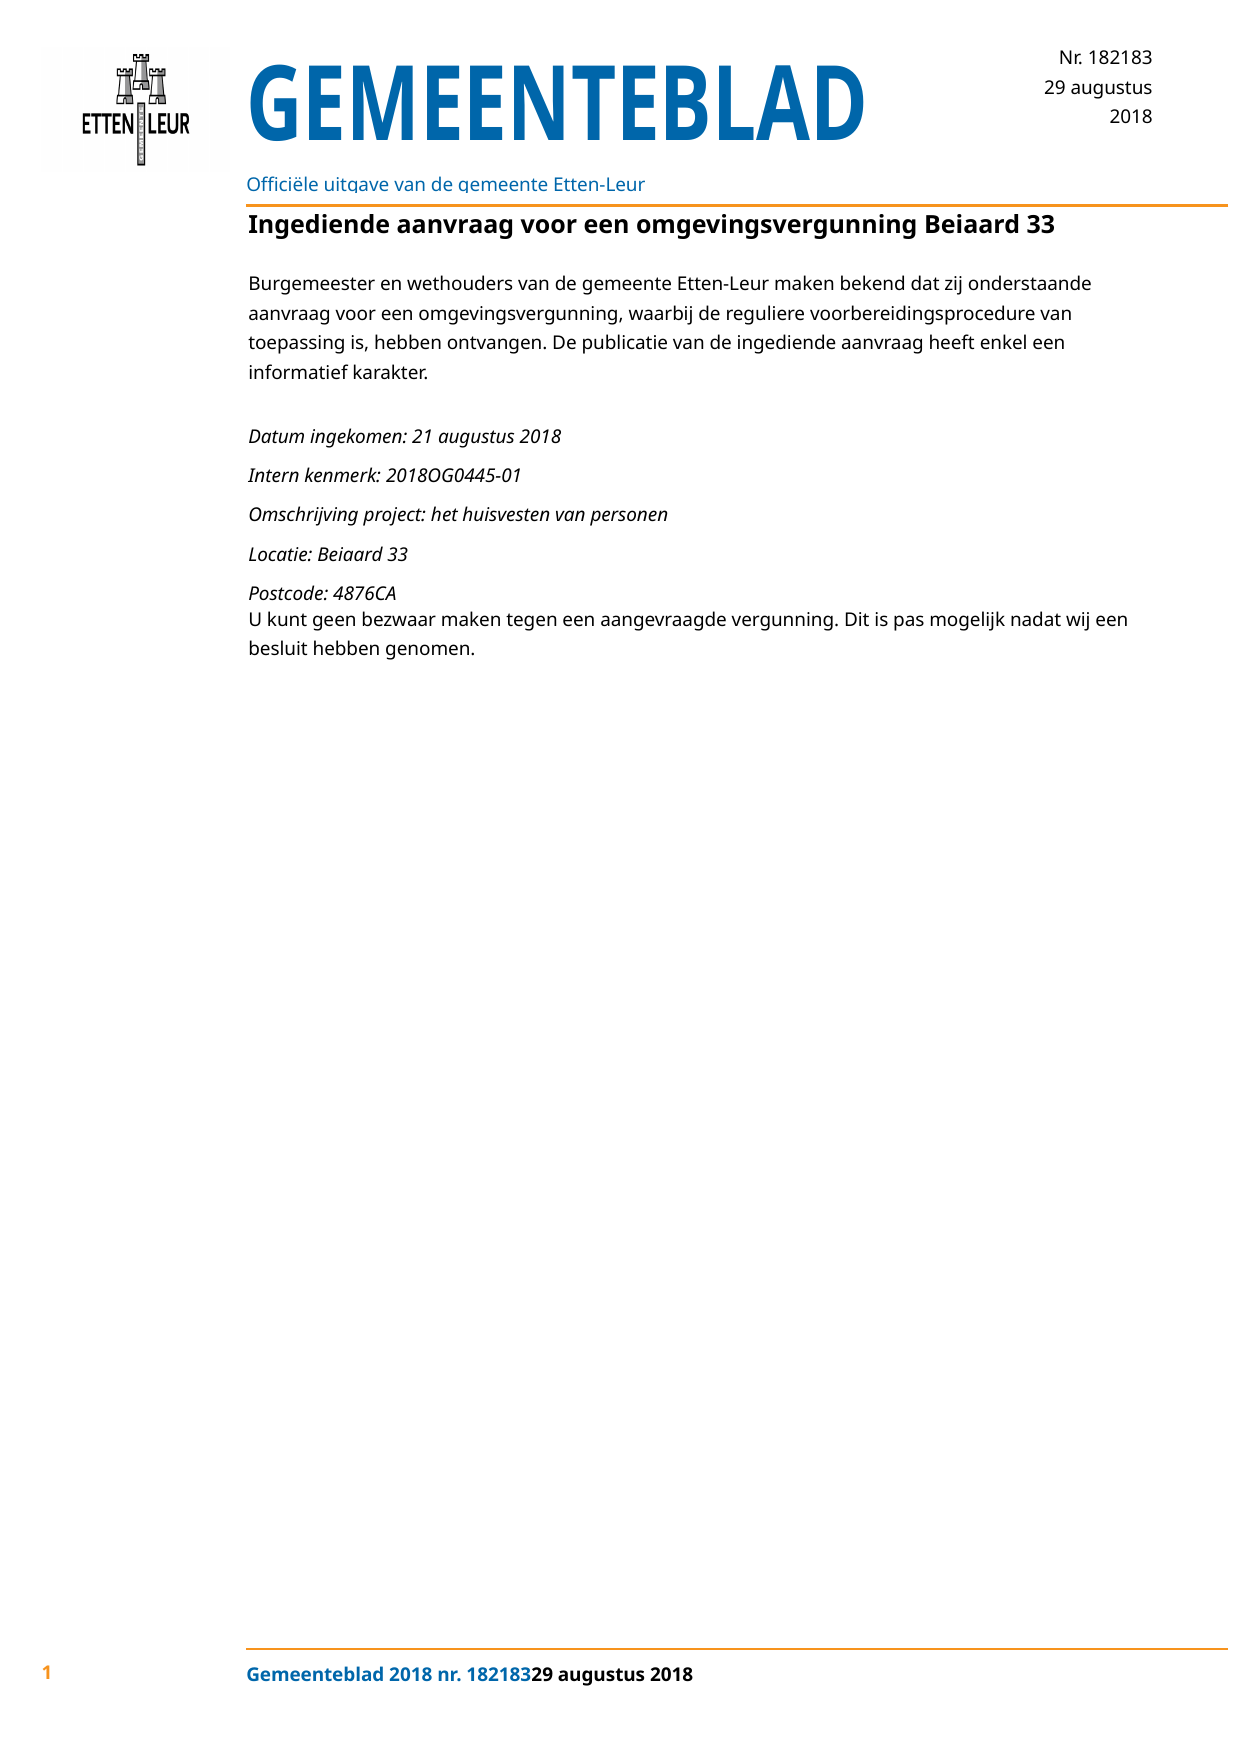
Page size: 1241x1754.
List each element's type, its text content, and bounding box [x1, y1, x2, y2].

text Intern kenmerk: 2018OG0445-01 [248, 462, 1152, 488]
text U kunt geen bezwaar maken tegen een aangevraagde vergunning. Dit is pas mogelijk nadat wij een besluit hebben genomen. [248, 606, 1152, 661]
text Postcode: 4876CA [248, 580, 1152, 606]
picture [41, 47, 231, 172]
text Datum ingekomen: 21 augustus 2018 [248, 423, 1152, 449]
text Ingediende aanvraag voor een omgevingsvergunning Beiaard 33 [248, 207, 1152, 241]
text Locatie: Beiaard 33 [248, 541, 1152, 567]
text Omschrijving project: het huisvesten van personen [248, 502, 1152, 527]
text Burgemeester en wethouders van de gemeente Etten-Leur maken bekend dat zij onderstaande aanvraag voor een omgevingsvergunning, waarbij de reguliere voorbereidingsprocedure van toepassing is, hebben ontvangen. De publicatie van de ingediende aanvraag heeft enkel een informatief karakter. [248, 270, 1152, 385]
